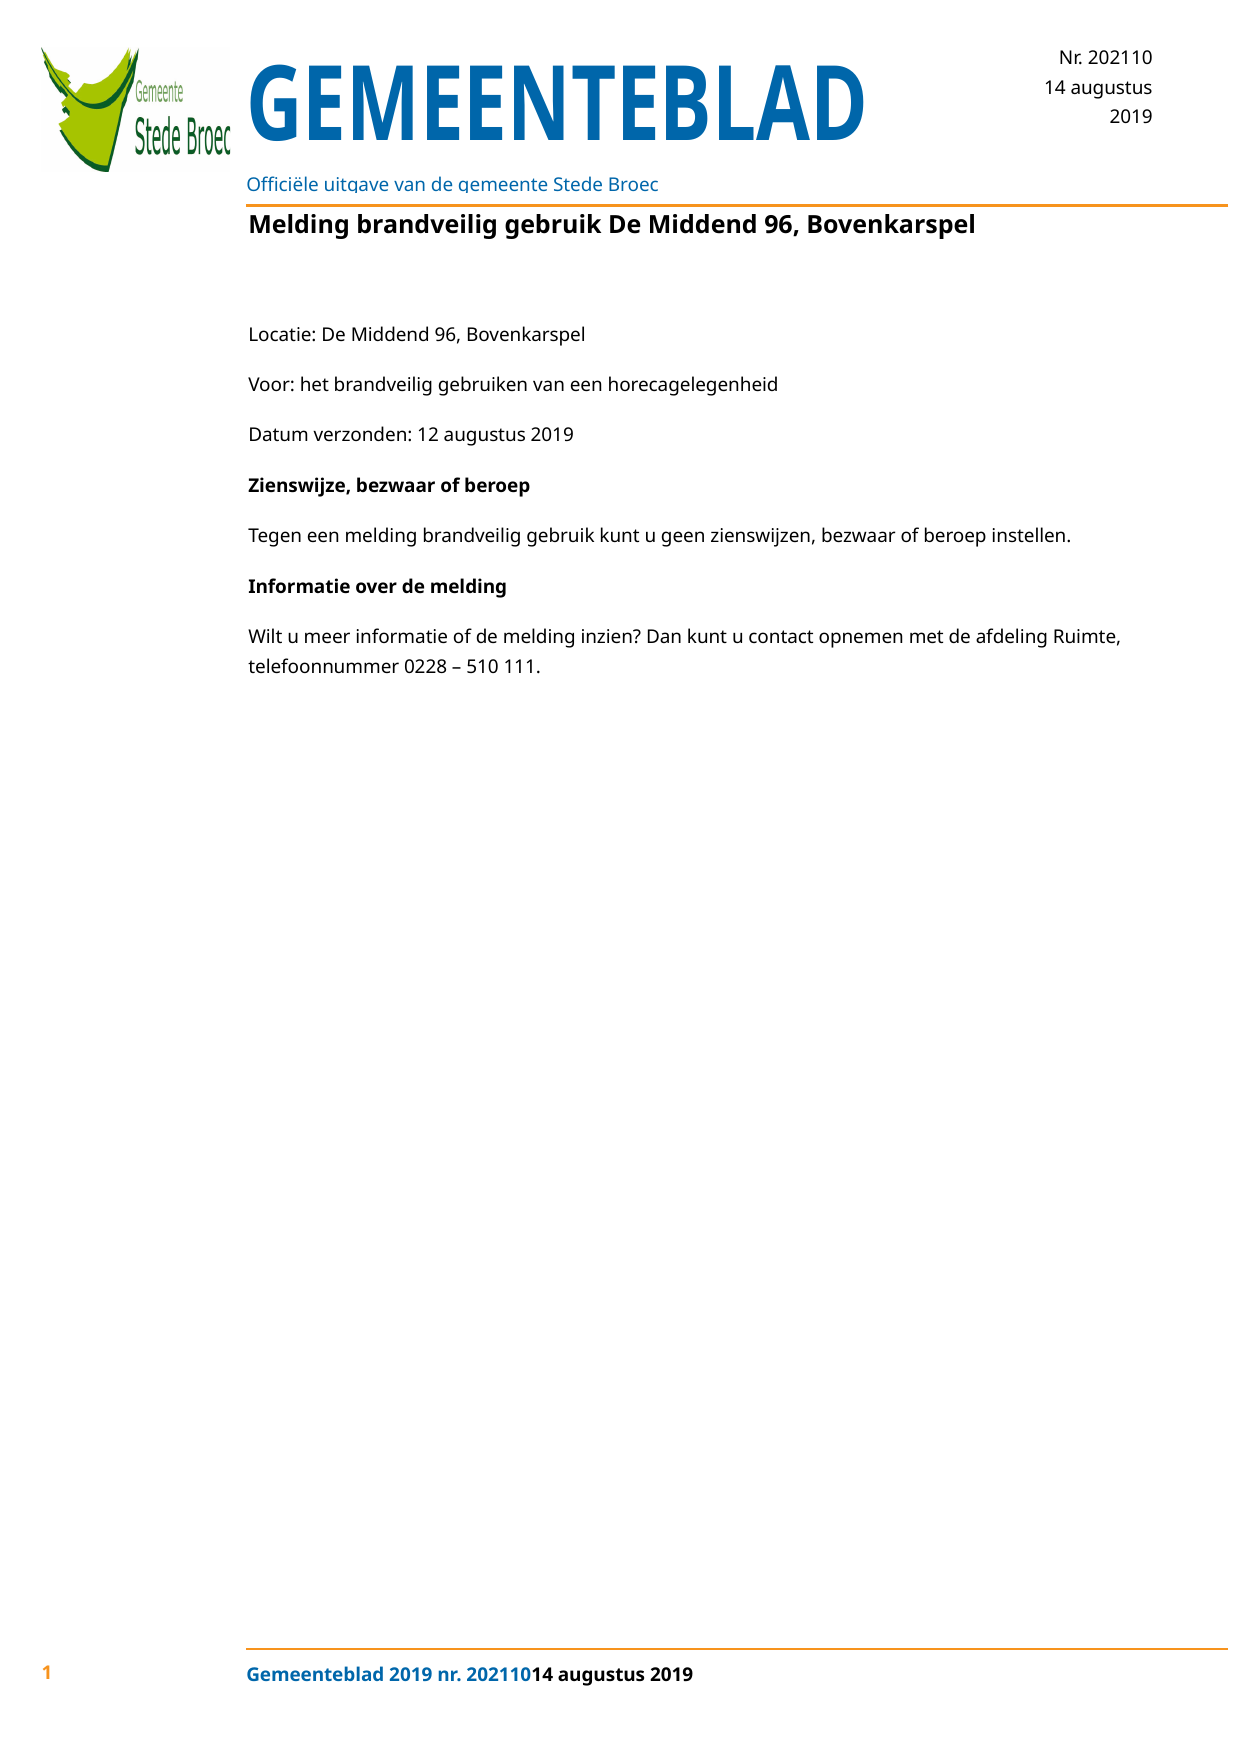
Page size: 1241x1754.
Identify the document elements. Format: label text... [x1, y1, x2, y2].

text Locatie: De Middend 96, Bovenkarspel [248, 321, 1152, 346]
text Voor: het brandveilig gebruiken van een horecagelegenheid [248, 371, 1152, 397]
text Tegen een melding brandveilig gebruik kunt u geen zienswijzen, bezwaar of beroep instellen. [248, 522, 1152, 548]
picture [41, 47, 231, 172]
text Informatie over de melding [248, 573, 1152, 598]
text Zienswijze, bezwaar of beroep [248, 472, 1152, 498]
text Datum verzonden: 12 augustus 2019 [248, 422, 1152, 447]
text Melding brandveilig gebruik De Middend 96, Bovenkarspel [248, 207, 1152, 241]
text Wilt u meer informatie of de melding inzien? Dan kunt u contact opnemen met de afdeling Ruimte, telefoonnummer 0228 – 510 111. [248, 623, 1152, 678]
